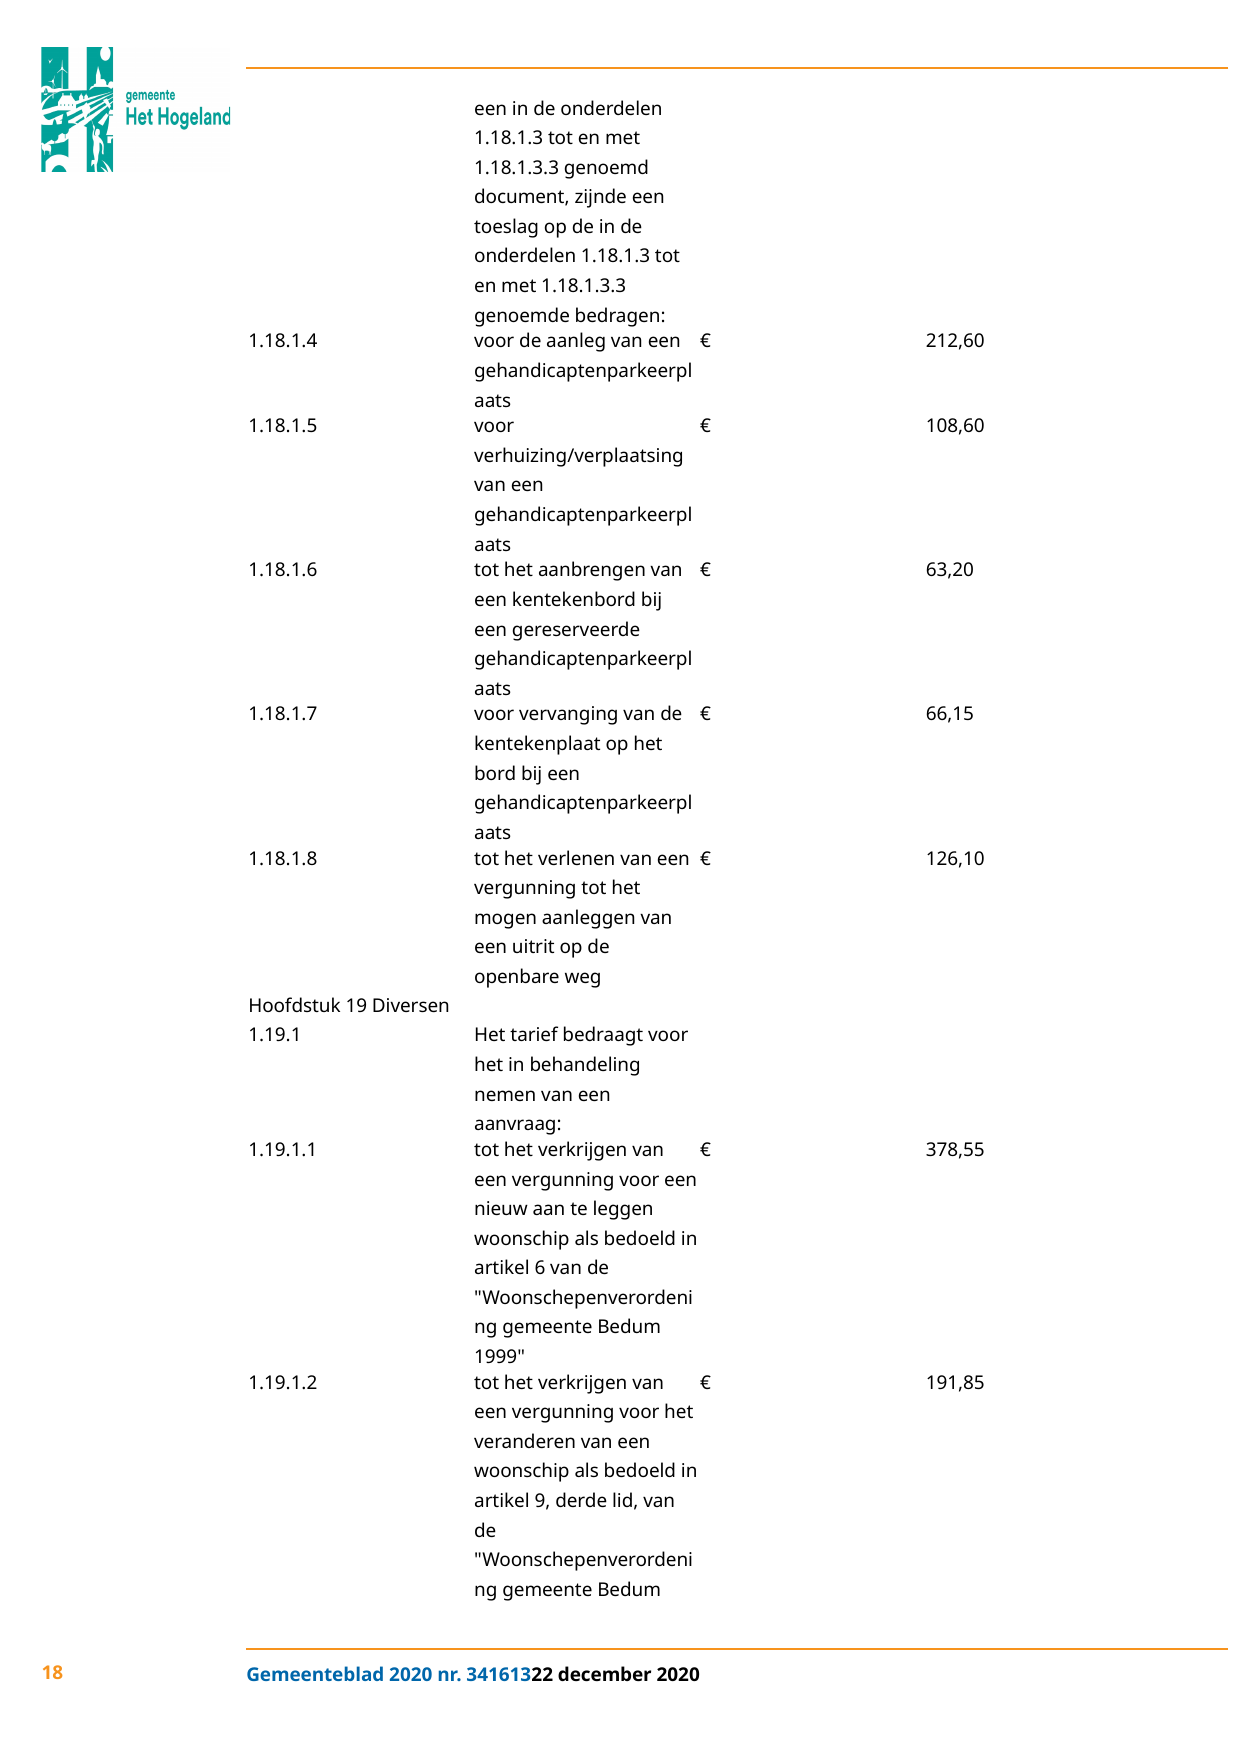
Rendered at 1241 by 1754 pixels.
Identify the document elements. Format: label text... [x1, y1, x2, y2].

table_cell een in de onderdelen 1.18.1.3 tot en met 1.18.1.3.3 genoemd document, zijnde een toeslag op de in de onderdelen 1.18.1.3 tot en met 1.18.1.3.3 genoemde bedragen: [474, 95, 700, 328]
table_cell 191,85 [926, 1369, 1152, 1602]
table_cell tot het verkrijgen van een vergunning voor het veranderen van een woonschip als bedoeld in artikel 9, derde lid, van de "Woonschepenverordening gemeente Bedum [474, 1369, 700, 1602]
table_cell 1.18.1.5 [248, 413, 474, 557]
table_cell 66,15 [926, 701, 1152, 845]
table_cell voor de aanleg van een gehandicaptenparkeerplaats [474, 328, 700, 412]
table_cell voor verhuizing/verplaatsing van een gehandicaptenparkeerplaats [474, 413, 700, 557]
table_cell tot het verkrijgen van een vergunning voor een nieuw aan te leggen woonschip als bedoeld in artikel 6 van de "Woonschepenverordening gemeente Bedum 1999" [474, 1136, 700, 1369]
text Hoofdstuk 19 Diversen [248, 992, 1152, 1018]
table_cell € [700, 413, 926, 557]
table_header Het tarief bedraagt voor het in behandeling nemen van een aanvraag: [474, 1022, 700, 1136]
table_cell 63,20 [926, 557, 1152, 701]
table_cell voor vervanging van de kentekenplaat op het bord bij een gehandicaptenparkeerplaats [474, 701, 700, 845]
table_header 1.19.1 [248, 1022, 474, 1136]
table_cell 108,60 [926, 413, 1152, 557]
table_cell € [700, 1136, 926, 1369]
table_cell 1.19.1.2 [248, 1369, 474, 1602]
table_cell 1.18.1.7 [248, 701, 474, 845]
table_cell 1.18.1.6 [248, 557, 474, 701]
table_cell [700, 95, 926, 328]
table_cell 212,60 [926, 328, 1152, 412]
table_cell [926, 95, 1152, 328]
table_cell € [700, 328, 926, 412]
table_cell 1.19.1.1 [248, 1136, 474, 1369]
picture [41, 47, 231, 172]
table_cell € [700, 1369, 926, 1602]
table_cell € [700, 845, 926, 989]
table_cell 378,55 [926, 1136, 1152, 1369]
table_cell tot het aanbrengen van een kentekenbord bij een gereserveerde gehandicaptenparkeerplaats [474, 557, 700, 701]
table_header [700, 1022, 926, 1136]
table_cell € [700, 701, 926, 845]
table_cell tot het verlenen van een vergunning tot het mogen aanleggen van een uitrit op de openbare weg [474, 845, 700, 989]
table_cell 1.18.1.4 [248, 328, 474, 412]
table_cell [248, 95, 474, 328]
table_cell 1.18.1.8 [248, 845, 474, 989]
table_cell € [700, 557, 926, 701]
table_header [926, 1022, 1152, 1136]
table_cell 126,10 [926, 845, 1152, 989]
